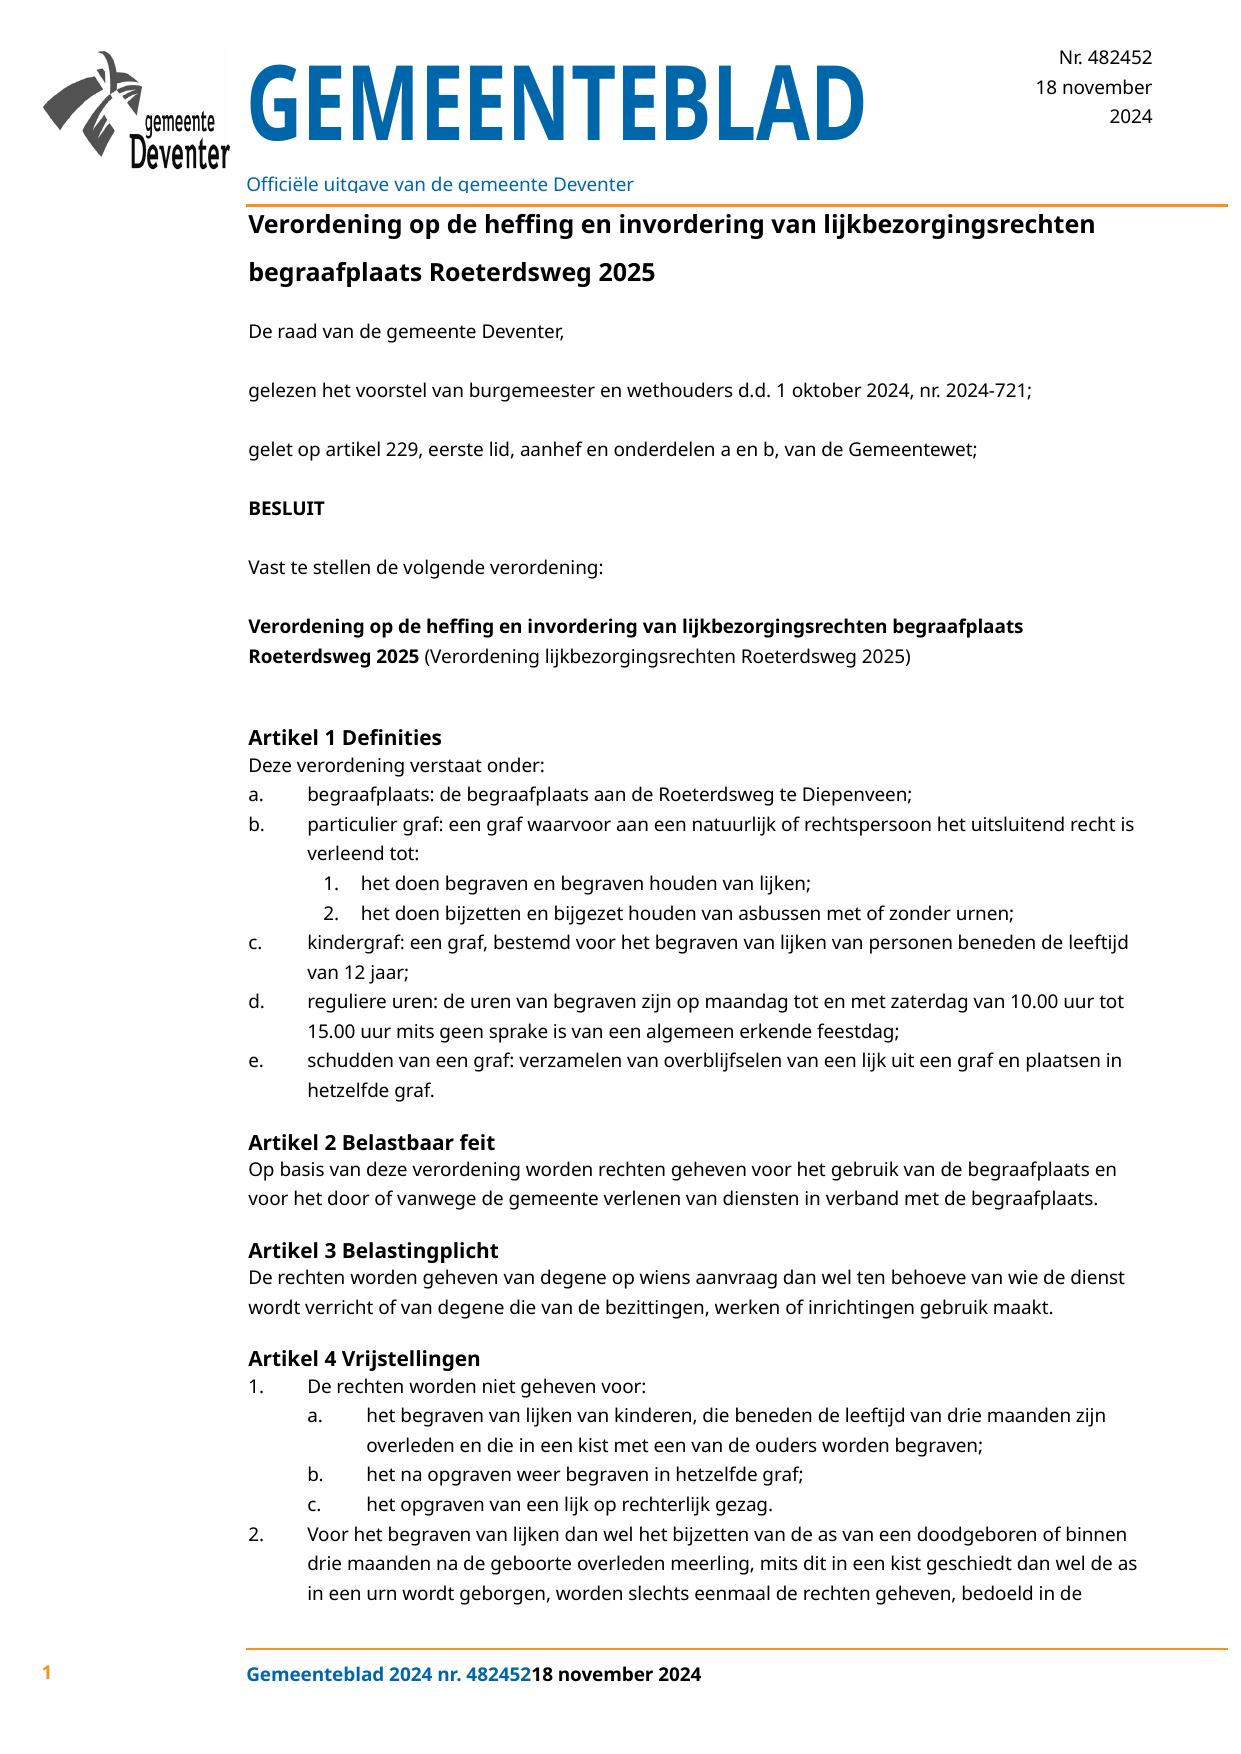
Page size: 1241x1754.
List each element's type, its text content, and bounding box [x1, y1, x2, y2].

list De rechten worden niet geheven voor: [248, 1373, 1152, 1399]
text De rechten worden geheven van degene op wiens aanvraag dan wel ten behoeve van wie de dienst wordt verricht of van degene die van de bezittingen, werken of inrichtingen gebruik maakt. [248, 1264, 1152, 1320]
text Artikel 1 Definities [248, 723, 1152, 752]
list reguliere uren: de uren van begraven zijn op maandag tot en met zaterdag van 10.00 uur tot 15.00 uur mits geen sprake is van een algemeen erkende feestdag; [248, 988, 1152, 1044]
list het begraven van lijken van kinderen, die beneden de leeftijd van drie maanden zijn overleden en die in een kist met een van de ouders worden begraven; [307, 1402, 1152, 1458]
text De raad van de gemeente Deventer, [248, 318, 1152, 344]
text Artikel 2 Belastbaar feit [248, 1128, 1152, 1156]
list begraafplaats: de begraafplaats aan de Roeterdsweg te Diepenveen; [248, 781, 1152, 807]
text Deze verordening verstaat onder: [248, 752, 1152, 777]
list het doen begraven en begraven houden van lijken; [323, 870, 1152, 896]
list het opgraven van een lijk op rechterlijk gezag. [307, 1491, 1152, 1517]
text Op basis van deze verordening worden rechten geheven voor het gebruik van de begraafplaats en voor het door of vanwege de gemeente verlenen van diensten in verband met de begraafplaats. [248, 1156, 1152, 1211]
text Artikel 4 Vrijstellingen [248, 1344, 1152, 1373]
text Artikel 3 Belastingplicht [248, 1236, 1152, 1264]
text Vast te stellen de volgende verordening: [248, 554, 1152, 580]
text Verordening op de heffing en invordering van lijkbezorgingsrechten begraafplaats Roeterdsweg 2025 (Verordening lijkbezorgingsrechten Roeterdsweg 2025) [248, 614, 1152, 669]
list particulier graf: een graf waarvoor aan een natuurlijk of rechtspersoon het uitsluitend recht is verleend tot: [248, 811, 1152, 866]
list het na opgraven weer begraven in hetzelfde graf; [307, 1462, 1152, 1487]
text BESLUIT [248, 495, 1152, 521]
text gelezen het voorstel van burgemeester en wethouders d.d. 1 oktober 2024, nr. 2024-721; [248, 377, 1152, 403]
text gelet op artikel 229, eerste lid, aanhef en onderdelen a en b, van de Gemeentewet; [248, 436, 1152, 462]
text Verordening op de heffing en invordering van lijkbezorgingsrechten begraafplaats Roeterdsweg 2025 [248, 207, 1152, 288]
list het doen bijzetten en bijgezet houden van asbussen met of zonder urnen; [323, 900, 1152, 925]
list schudden van een graf: verzamelen van overblijfselen van een lijk uit een graf en plaatsen in hetzelfde graf. [248, 1048, 1152, 1103]
list kindergraf: een graf, bestemd voor het begraven van lijken van personen beneden de leeftijd van 12 jaar; [248, 929, 1152, 984]
picture [41, 47, 231, 172]
list Voor het begraven van lijken dan wel het bijzetten van de as van een doodgeboren of binnen drie maanden na de geboorte overleden meerling, mits dit in een kist geschiedt dan wel de as in een urn wordt geborgen, worden slechts eenmaal de rechten geheven, bedoeld in de [248, 1521, 1152, 1606]
